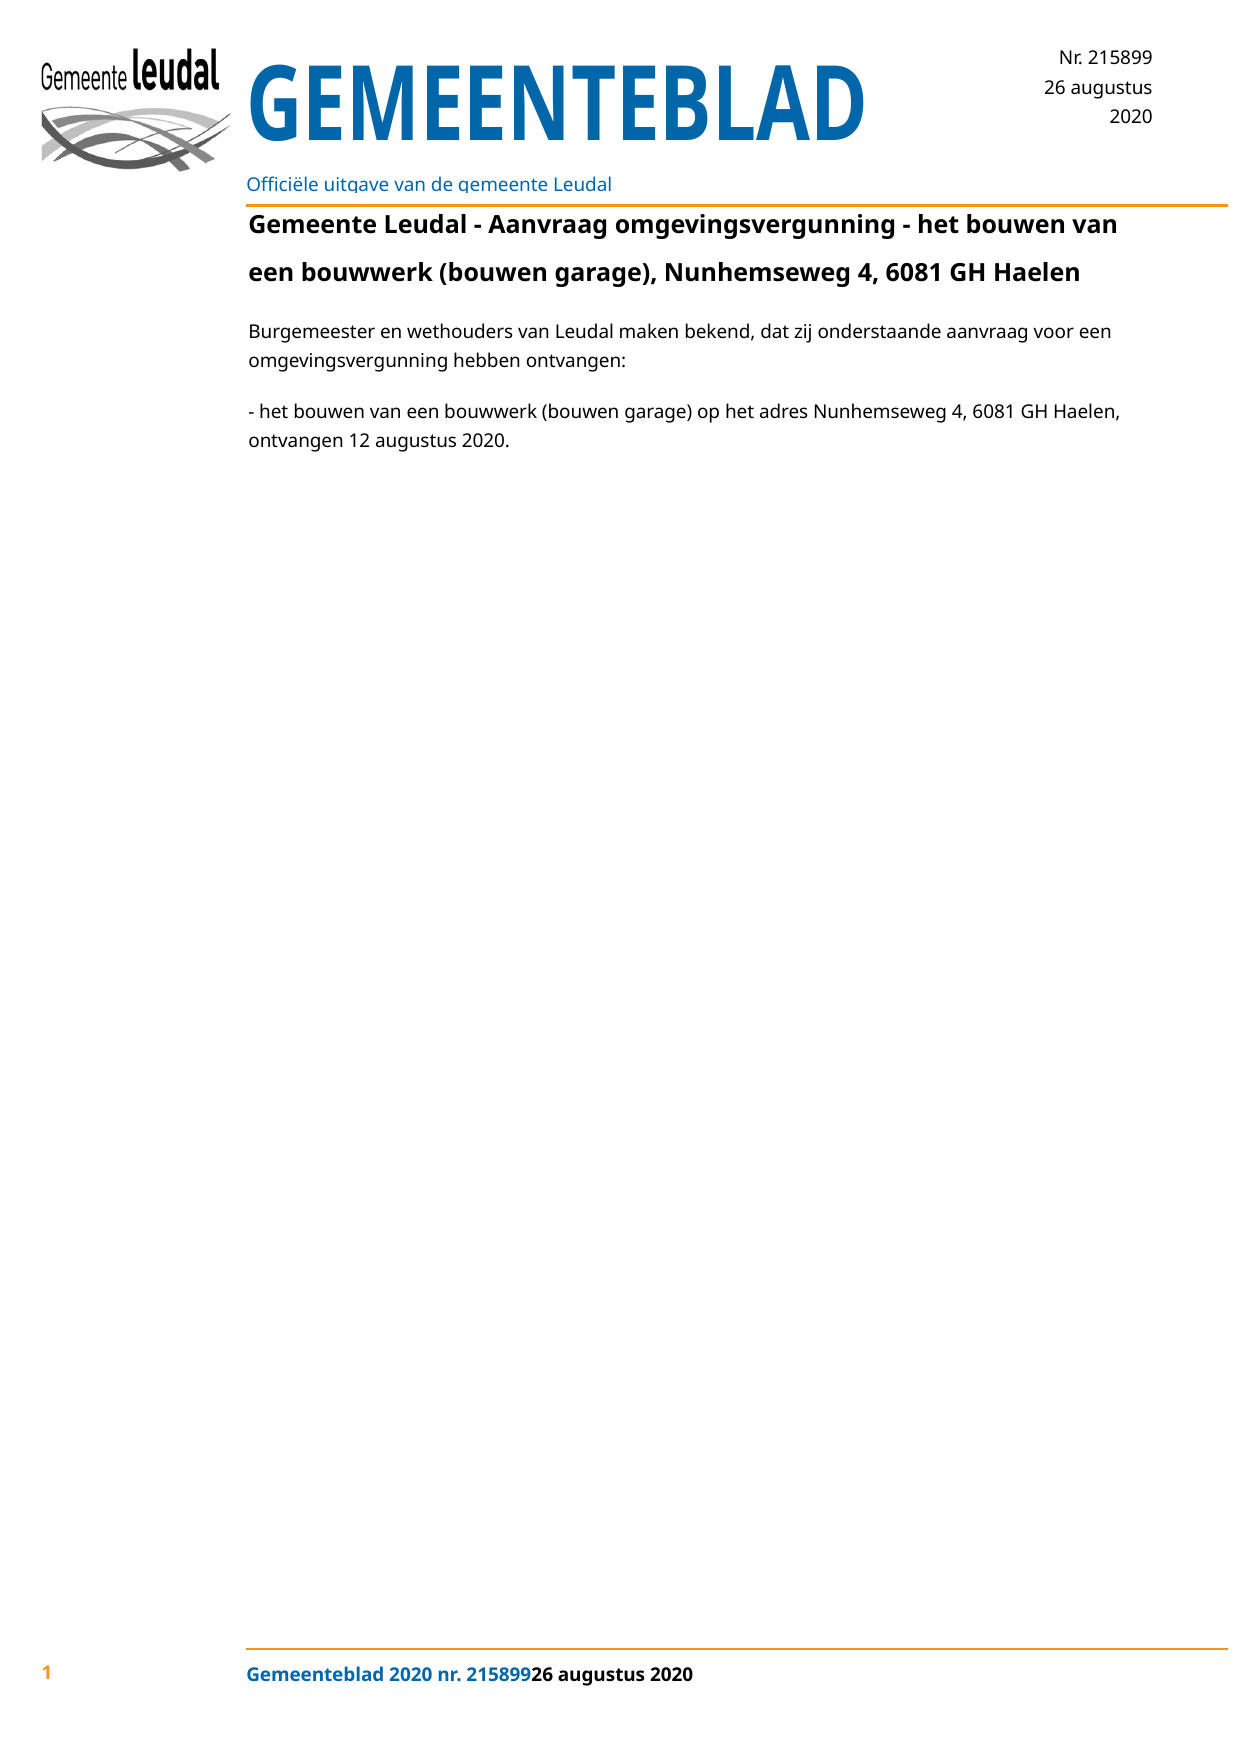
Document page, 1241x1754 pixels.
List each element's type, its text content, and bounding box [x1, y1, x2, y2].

text Gemeente Leudal - Aanvraag omgevingsvergunning - het bouwen van een bouwwerk (bouwen garage), Nunhemseweg 4, 6081 GH Haelen [248, 207, 1152, 288]
text Burgemeester en wethouders van Leudal maken bekend, dat zij onderstaande aanvraag voor een omgevingsvergunning hebben ontvangen: [248, 318, 1152, 373]
picture [41, 47, 231, 172]
text - het bouwen van een bouwwerk (bouwen garage) op het adres Nunhemseweg 4, 6081 GH Haelen, ontvangen 12 augustus 2020. [248, 398, 1152, 453]
